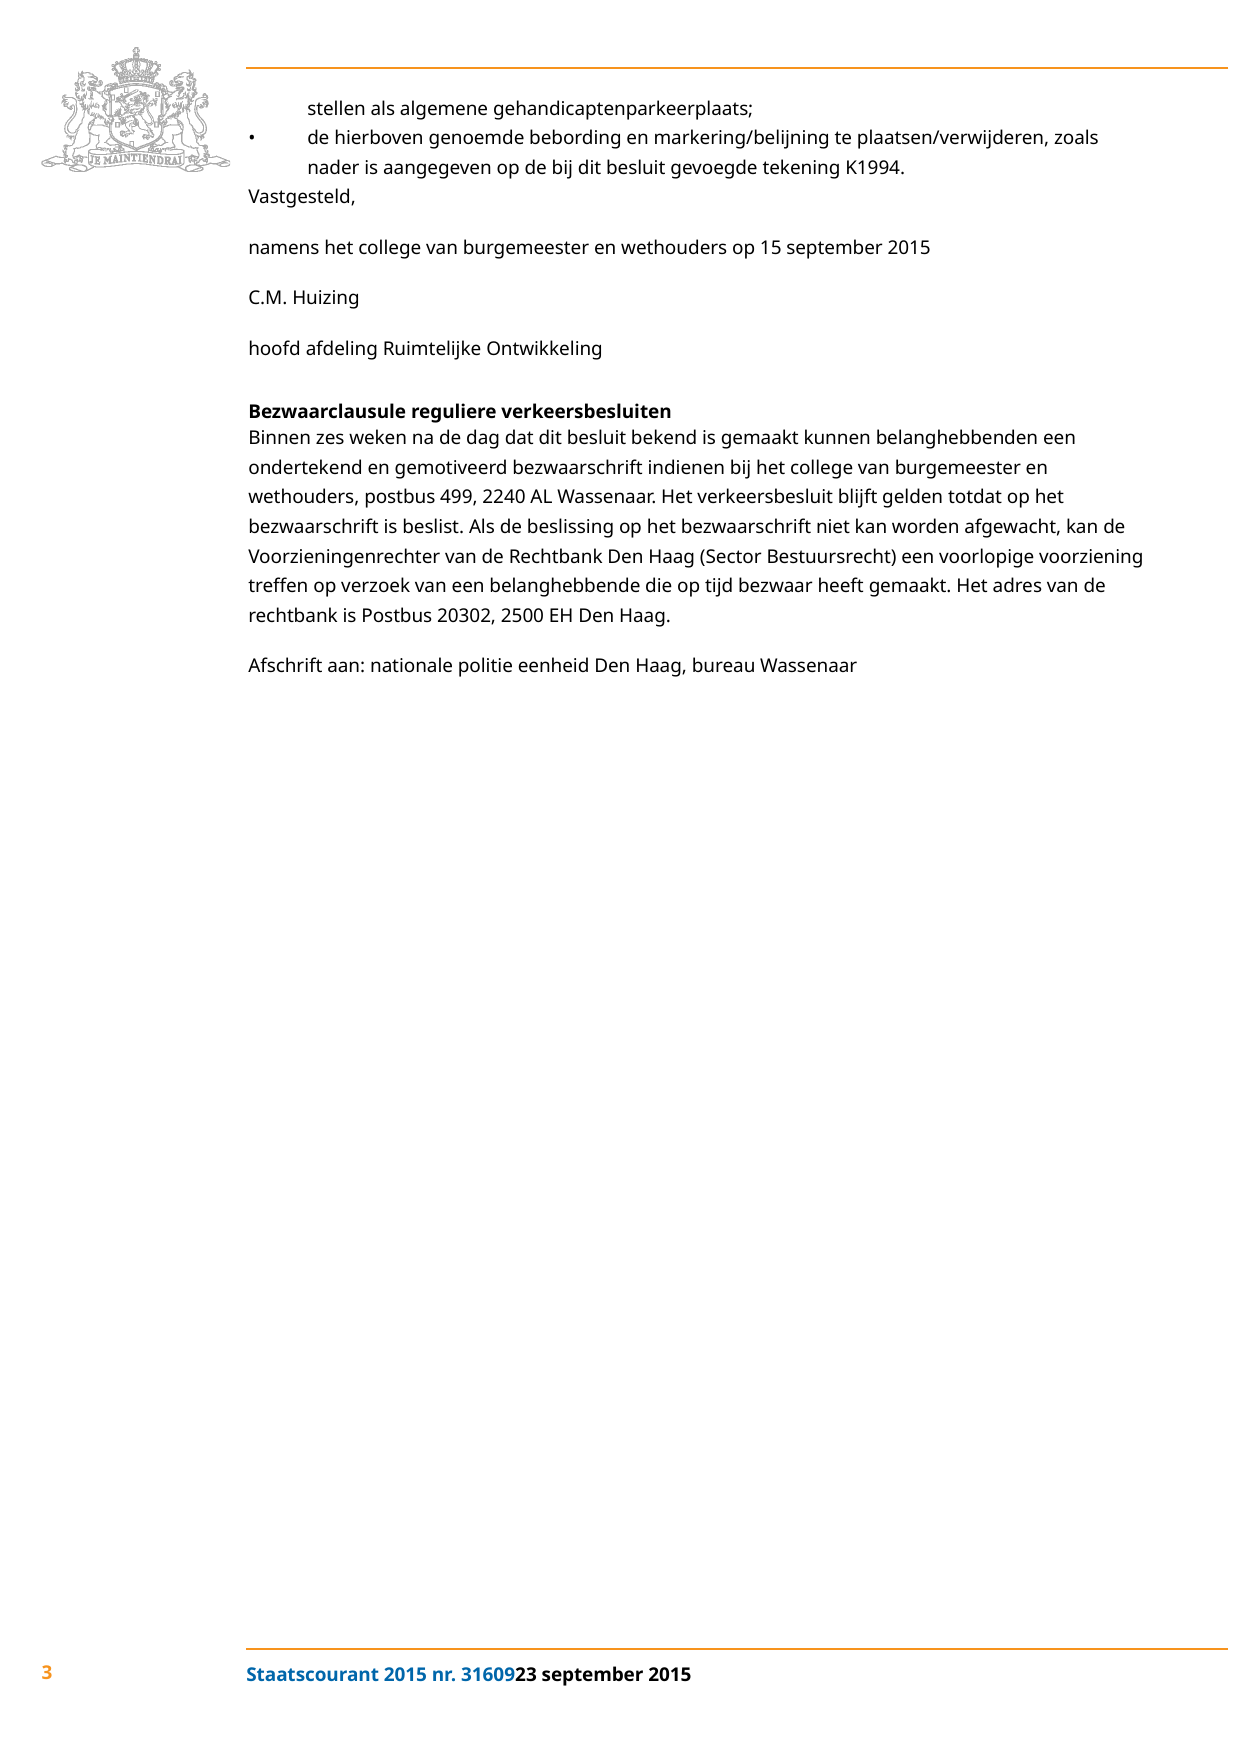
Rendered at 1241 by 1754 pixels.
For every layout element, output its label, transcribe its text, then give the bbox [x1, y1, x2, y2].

text Afschrift aan: nationale politie eenheid Den Haag, bureau Wassenaar [248, 652, 1152, 678]
list de hierboven genoemde bebording en markering/belijning te plaatsen/verwijderen, zoals nader is aangegeven op de bij dit besluit gevoegde tekening K1994. [248, 124, 1152, 180]
text Binnen zes weken na de dag dat dit besluit bekend is gemaakt kunnen belanghebbenden een ondertekend en gemotiveerd bezwaarschrift indienen bij het college van burgemeester en wethouders, postbus 499, 2240 AL Wassenaar. Het verkeersbesluit blijft gelden totdat op het bezwaarschrift is beslist. Als de beslissing op het bezwaarschrift niet kan worden afgewacht, kan de Voorzieningenrechter van de Rechtbank Den Haag (Sector Bestuursrecht) een voorlopige voorziening treffen op verzoek van een belanghebbende die op tijd bezwaar heeft gemaakt. Het adres van de rechtbank is Postbus 20302, 2500 EH Den Haag. [248, 424, 1152, 628]
text Bezwaarclausule reguliere verkeersbesluiten [248, 399, 1152, 424]
text namens het college van burgemeester en wethouders op 15 september 2015 [248, 234, 1152, 260]
text hoofd afdeling Ruimtelijke Ontwikkeling [248, 335, 1152, 361]
text Vastgesteld, [248, 183, 1152, 209]
text C.M. Huizing [248, 284, 1152, 310]
list stellen als algemene gehandicaptenparkeerplaats; [248, 95, 1152, 121]
picture [41, 47, 231, 172]
